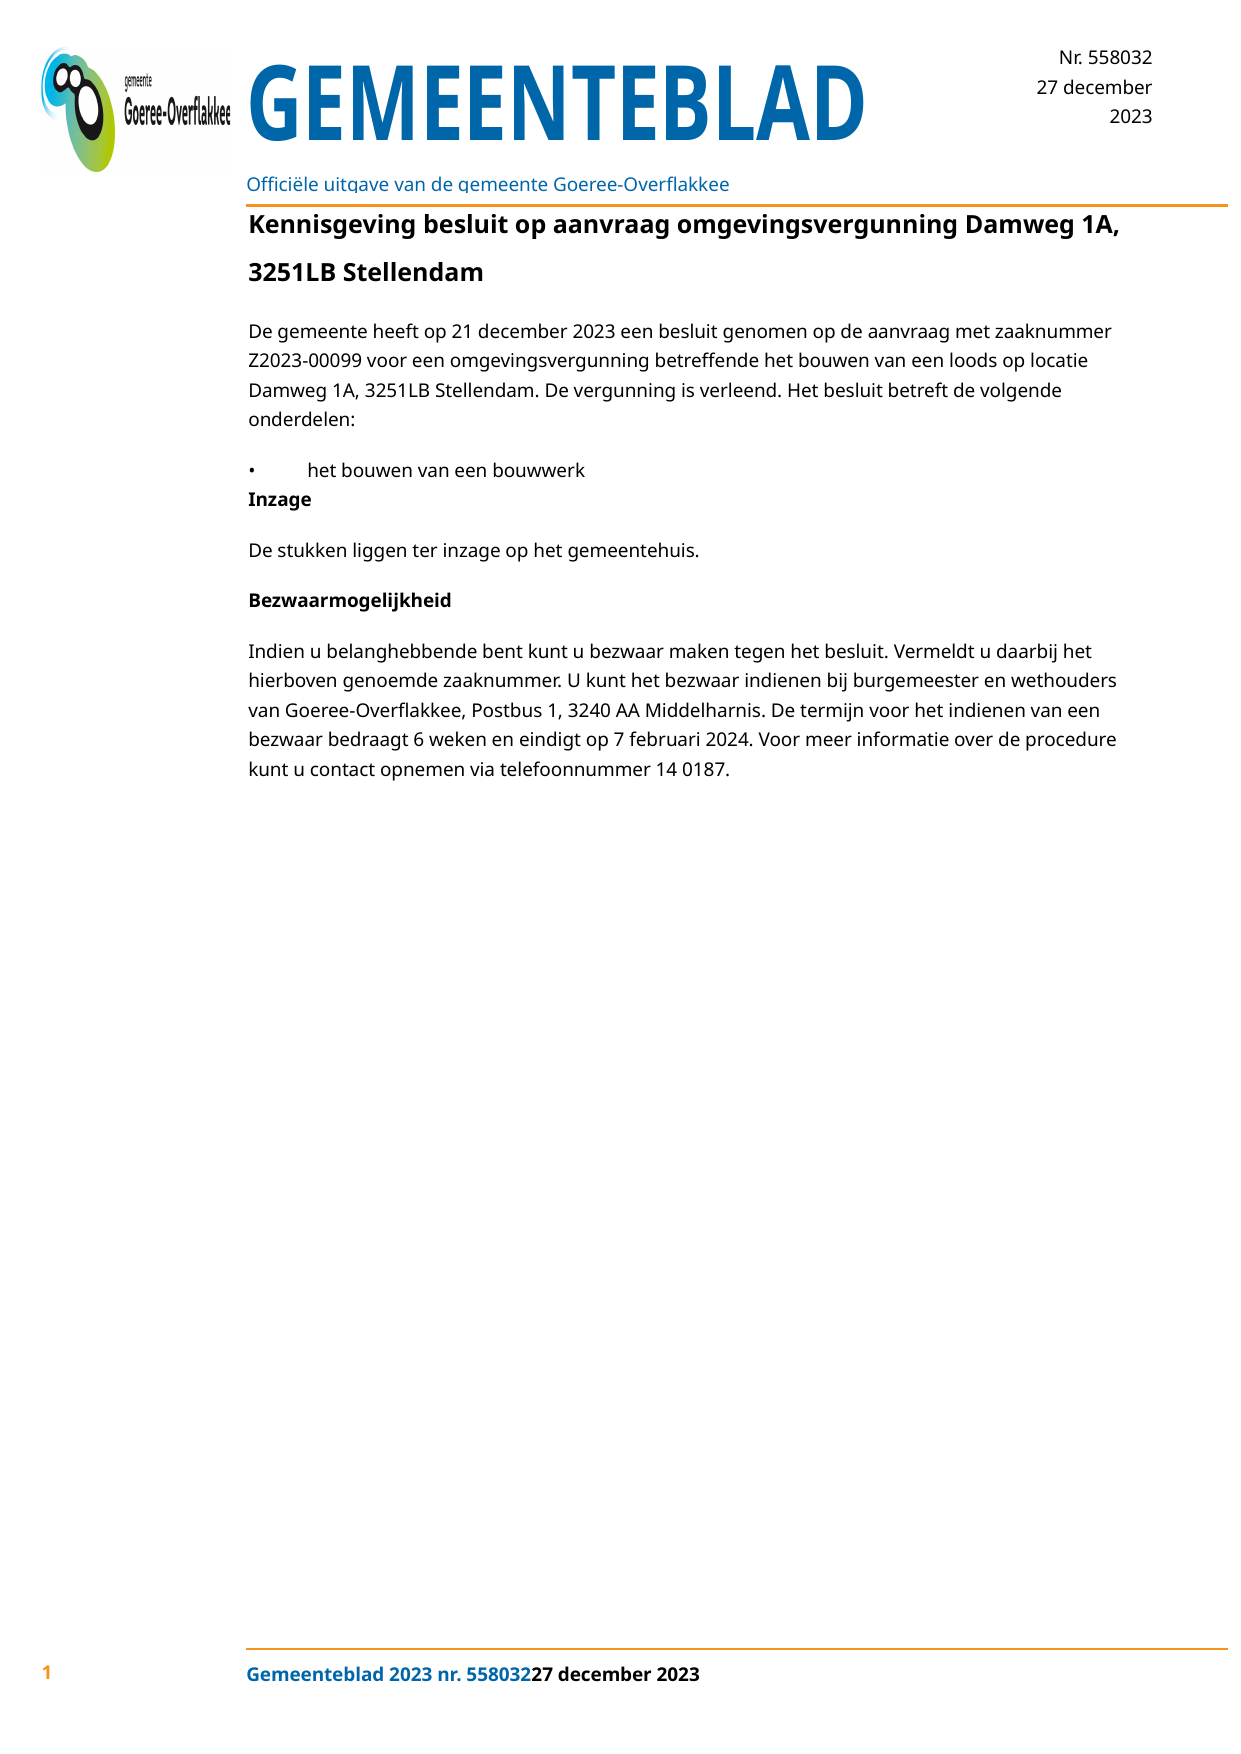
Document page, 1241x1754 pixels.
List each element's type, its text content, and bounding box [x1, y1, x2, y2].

text Kennisgeving besluit op aanvraag omgevingsvergunning Damweg 1A, 3251LB Stellendam [248, 207, 1152, 288]
text Bezwaarmogelijkheid [248, 587, 1152, 613]
text Inzage [248, 487, 1152, 512]
text Indien u belanghebbende bent kunt u bezwaar maken tegen het besluit. Vermeldt u daarbij het hierboven genoemde zaaknummer. U kunt het bezwaar indienen bij burgemeester en wethouders van Goeree-Overflakkee, Postbus 1, 3240 AA Middelharnis. De termijn voor het indienen van een bezwaar bedraagt 6 weken en eindigt op 7 februari 2024. Voor meer informatie over de procedure kunt u contact opnemen via telefoonnummer 14 0187. [248, 638, 1152, 782]
list het bouwen van een bouwwerk [248, 457, 1152, 483]
picture [41, 47, 231, 172]
text De gemeente heeft op 21 december 2023 een besluit genomen op de aanvraag met zaaknummer Z2023-00099 voor een omgevingsvergunning betreffende het bouwen van een loods op locatie Damweg 1A, 3251LB Stellendam. De vergunning is verleend. Het besluit betreft de volgende onderdelen: [248, 318, 1152, 432]
text De stukken liggen ter inzage op het gemeentehuis. [248, 537, 1152, 563]
